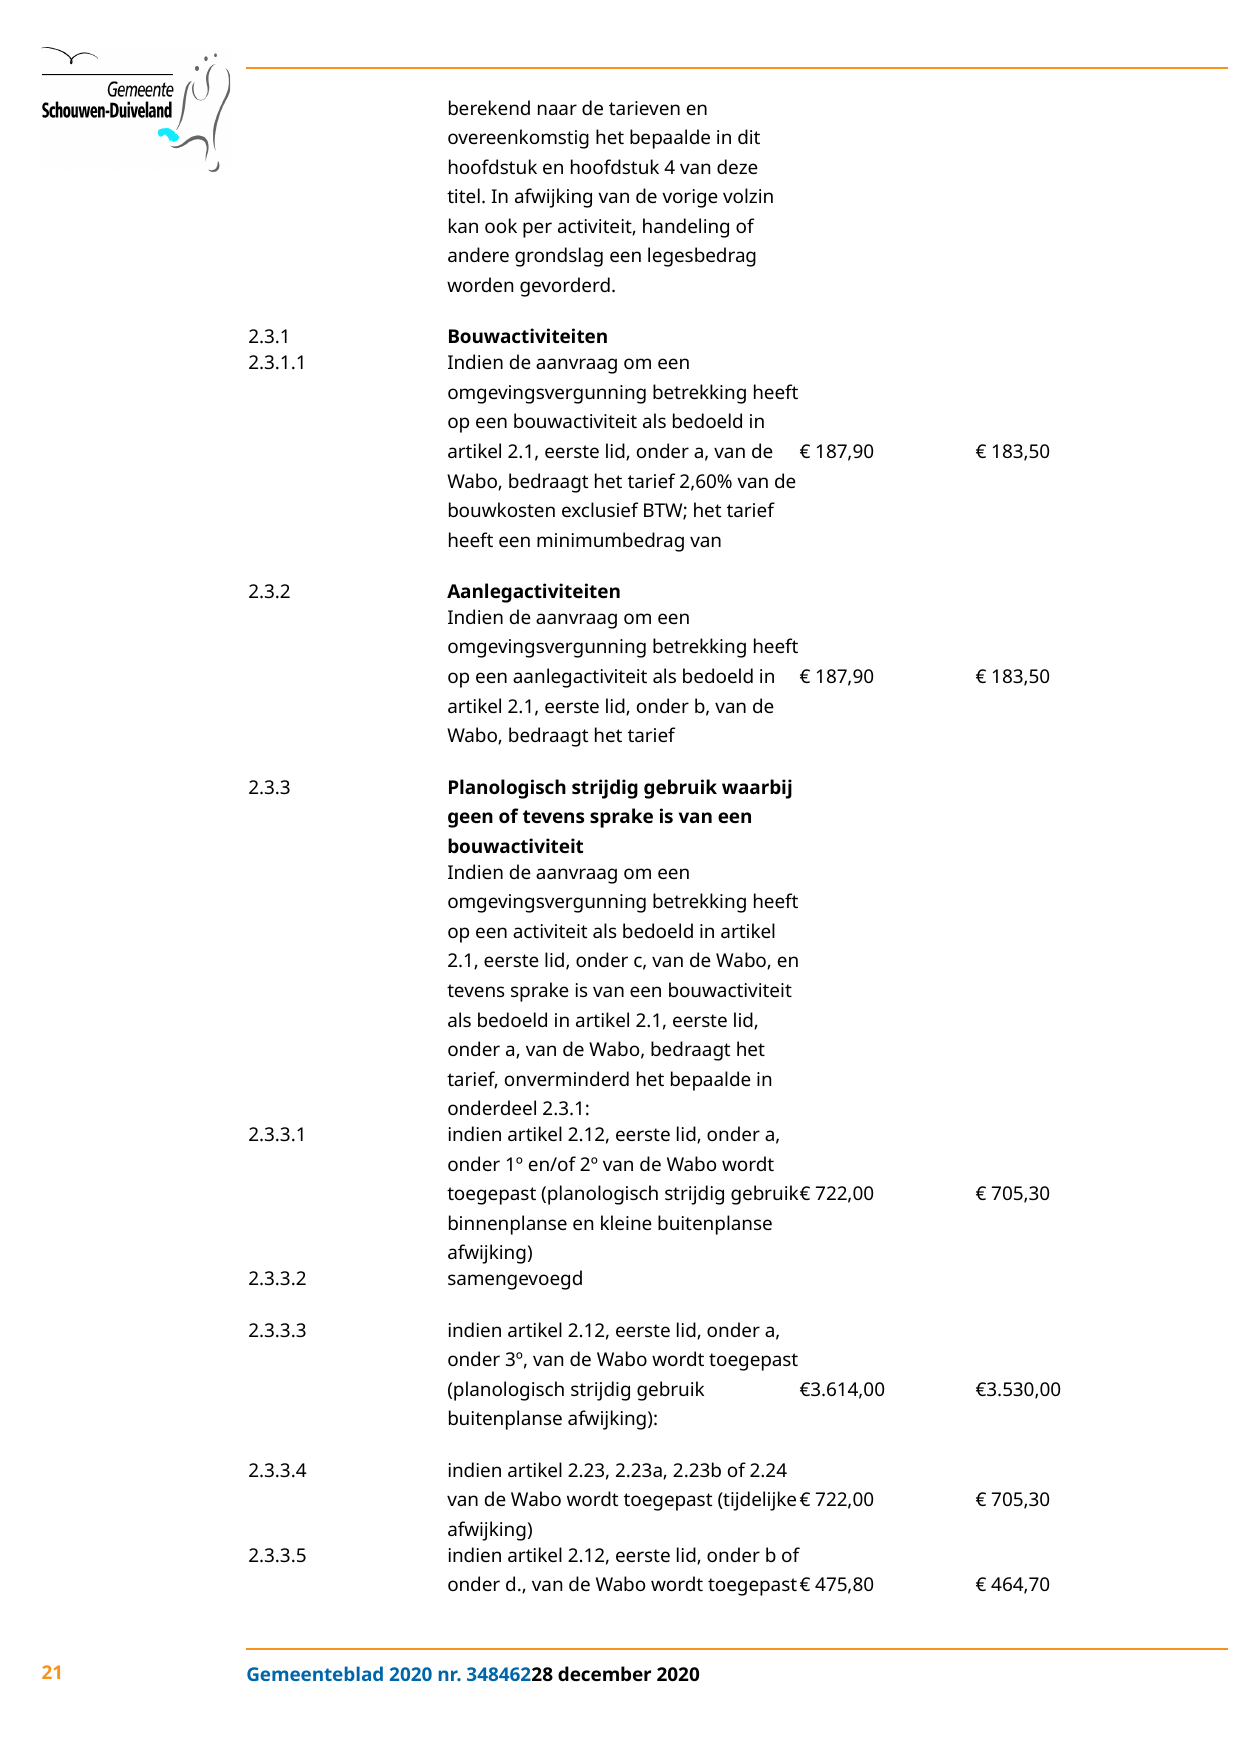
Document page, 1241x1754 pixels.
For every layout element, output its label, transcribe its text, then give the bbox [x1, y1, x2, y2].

table_cell [975, 324, 1152, 349]
table_cell [447, 298, 799, 324]
table_cell 2.3.2 [248, 579, 447, 604]
table_cell [975, 1291, 1152, 1317]
table_cell 2.3.3.5 [248, 1542, 447, 1597]
table_cell [799, 553, 975, 578]
table_cell Planologisch strijdig gebruik waarbij geen of tevens sprake is van een bouwactiviteit [447, 774, 799, 859]
table_cell [799, 579, 975, 604]
table_cell [248, 553, 447, 578]
table_cell [799, 298, 975, 324]
table_cell [975, 553, 1152, 578]
table_cell [447, 1291, 799, 1317]
table_cell [248, 1431, 447, 1457]
table_cell € 464,70 [975, 1542, 1152, 1597]
table_cell [799, 859, 975, 1121]
table_cell indien artikel 2.23, 2.23a, 2.23b of 2.24 van de Wabo wordt toegepast (tijdelijke afwijking) [447, 1457, 799, 1542]
table_cell €3.614,00 [799, 1317, 975, 1431]
table_cell € 705,30 [975, 1121, 1152, 1265]
table_cell € 187,90 [799, 604, 975, 748]
table_cell € 705,30 [975, 1457, 1152, 1542]
table_cell [975, 298, 1152, 324]
table_cell 2.3.3.2 [248, 1265, 447, 1291]
table_cell Indien de aanvraag om een omgevingsvergunning betrekking heeft op een aanlegactiviteit als bedoeld in artikel 2.1, eerste lid, onder b, van de Wabo, bedraagt het tarief [447, 604, 799, 748]
table_cell 2.3.3.1 [248, 1121, 447, 1265]
table_cell [447, 1431, 799, 1457]
table_cell 2.3.3.3 [248, 1317, 447, 1431]
table_cell [975, 579, 1152, 604]
table_cell € 183,50 [975, 604, 1152, 748]
table_cell [975, 748, 1152, 774]
table_cell indien artikel 2.12, eerste lid, onder b of onder d., van de Wabo wordt toegepast [447, 1542, 799, 1597]
table_cell [248, 95, 447, 298]
table_cell [975, 1431, 1152, 1457]
table_cell [248, 604, 447, 748]
table_cell Indien de aanvraag om een omgevingsvergunning betrekking heeft op een activiteit als bedoeld in artikel 2.1, eerste lid, onder c, van de Wabo, en tevens sprake is van een bouwactiviteit als bedoeld in artikel 2.1, eerste lid, onder a, van de Wabo, bedraagt het tarief, onverminderd het bepaalde in onderdeel 2.3.1: [447, 859, 799, 1121]
table_cell 2.3.3 [248, 774, 447, 859]
table_cell [248, 859, 447, 1121]
table_cell [975, 774, 1152, 859]
table_cell € 187,90 [799, 350, 975, 553]
table_cell 2.3.3.4 [248, 1457, 447, 1542]
table_cell [799, 1291, 975, 1317]
picture [41, 47, 231, 172]
table_cell [799, 95, 975, 298]
table_cell €3.530,00 [975, 1317, 1152, 1431]
table_cell 2.3.1 [248, 324, 447, 349]
table_cell [799, 1265, 975, 1291]
table_cell [799, 324, 975, 349]
table_cell € 475,80 [799, 1542, 975, 1597]
table_cell [799, 1431, 975, 1457]
table_cell [248, 1291, 447, 1317]
table_cell indien artikel 2.12, eerste lid, onder a, onder 1º en/of 2º van de Wabo wordt toegepast (planologisch strijdig gebruik binnenplanse en kleine buitenplanse afwijking) [447, 1121, 799, 1265]
table_cell [447, 748, 799, 774]
table_cell € 722,00 [799, 1457, 975, 1542]
table_cell Bouwactiviteiten [447, 324, 799, 349]
table_cell Aanlegactiviteiten [447, 579, 799, 604]
table_cell berekend naar de tarieven en overeenkomstig het bepaalde in dit hoofdstuk en hoofdstuk 4 van deze titel. In afwijking van de vorige volzin kan ook per activiteit, handeling of andere grondslag een legesbedrag worden gevorderd. [447, 95, 799, 298]
table_cell [975, 95, 1152, 298]
table_cell [975, 859, 1152, 1121]
table_cell Indien de aanvraag om een omgevingsvergunning betrekking heeft op een bouwactiviteit als bedoeld in artikel 2.1, eerste lid, onder a, van de Wabo, bedraagt het tarief 2,60% van de bouwkosten exclusief BTW; het tarief heeft een minimumbedrag van [447, 350, 799, 553]
table_cell [447, 553, 799, 578]
table_cell [975, 1265, 1152, 1291]
table_cell indien artikel 2.12, eerste lid, onder a, onder 3º, van de Wabo wordt toegepast (planologisch strijdig gebruik buitenplanse afwijking): [447, 1317, 799, 1431]
table_cell [248, 298, 447, 324]
table_cell samengevoegd [447, 1265, 799, 1291]
table_cell [248, 748, 447, 774]
table_cell [799, 748, 975, 774]
table_cell [799, 774, 975, 859]
table_cell 2.3.1.1 [248, 350, 447, 553]
table_cell € 722,00 [799, 1121, 975, 1265]
table_cell € 183,50 [975, 350, 1152, 553]
